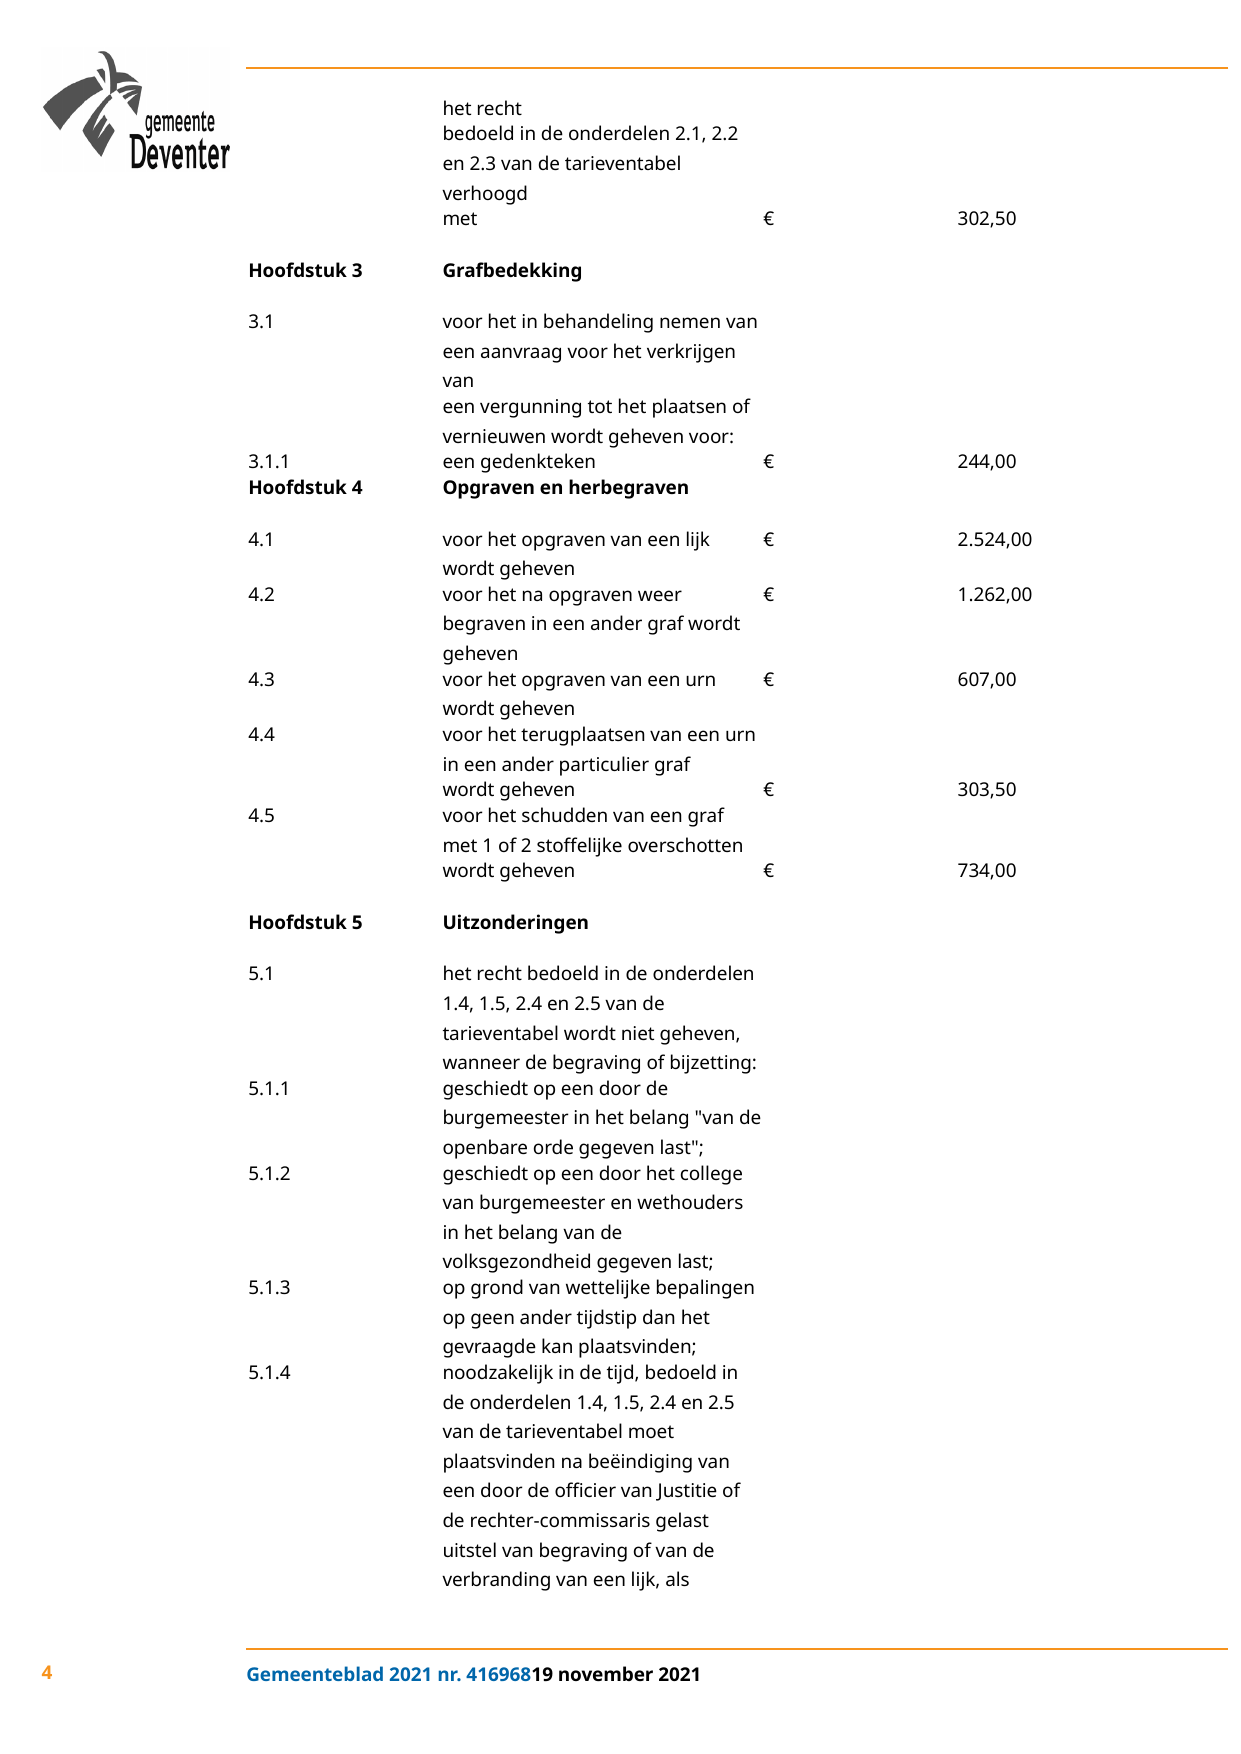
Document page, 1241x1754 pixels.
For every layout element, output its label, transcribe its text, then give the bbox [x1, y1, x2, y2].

table_cell [763, 257, 957, 283]
table_cell [958, 909, 1152, 935]
table_cell [958, 1160, 1152, 1274]
table_cell [958, 500, 1152, 526]
table_cell [248, 95, 442, 121]
table_cell Hoofdstuk 3 [248, 257, 442, 283]
table_cell [248, 858, 442, 883]
table_cell [958, 1359, 1152, 1592]
table_cell 5.1.1 [248, 1075, 442, 1160]
table_cell [442, 500, 763, 526]
table_cell 4.3 [248, 666, 442, 721]
table_cell [248, 883, 442, 909]
table_cell [763, 308, 957, 393]
table_cell [958, 231, 1152, 257]
table_cell [248, 283, 442, 308]
table_cell [763, 883, 957, 909]
table_cell [763, 1359, 957, 1592]
table_cell een gedenkteken [442, 449, 763, 474]
table_cell [958, 474, 1152, 500]
table_cell [958, 257, 1152, 283]
table_cell 2.524,00 [958, 526, 1152, 581]
table_cell [763, 121, 957, 205]
table_cell [248, 231, 442, 257]
table_cell [763, 1075, 957, 1160]
table_cell [763, 500, 957, 526]
table_cell het recht [442, 95, 763, 121]
table_cell voor het in behandeling nemen van een aanvraag voor het verkrijgen van [442, 308, 763, 393]
table_cell 734,00 [958, 858, 1152, 883]
table_cell [248, 121, 442, 205]
table_cell € [763, 205, 957, 231]
table_cell voor het opgraven van een lijk wordt geheven [442, 526, 763, 581]
table_cell 5.1.2 [248, 1160, 442, 1274]
table_cell [763, 909, 957, 935]
table_cell [958, 121, 1152, 205]
table_cell het recht bedoeld in de onderdelen 1.4, 1.5, 2.4 en 2.5 van de tarieventabel wordt niet geheven, wanneer de begraving of bijzetting: [442, 961, 763, 1075]
table_cell [958, 721, 1152, 777]
table_cell [442, 231, 763, 257]
table_cell € [763, 449, 957, 474]
table_cell 1.262,00 [958, 581, 1152, 666]
table_cell € [763, 526, 957, 581]
table_cell Hoofdstuk 5 [248, 909, 442, 935]
table_cell Hoofdstuk 4 [248, 474, 442, 500]
table_cell [763, 474, 957, 500]
table_cell 302,50 [958, 205, 1152, 231]
table_cell voor het na opgraven weer begraven in een ander graf wordt geheven [442, 581, 763, 666]
table_cell [442, 935, 763, 961]
table_cell [248, 393, 442, 448]
table_cell [958, 883, 1152, 909]
table_cell 4.4 [248, 721, 442, 777]
table_cell [763, 721, 957, 777]
table_cell 4.5 [248, 802, 442, 858]
table_cell met [442, 205, 763, 231]
table_cell Grafbedekking [442, 257, 763, 283]
table_cell [958, 283, 1152, 308]
table_cell [958, 393, 1152, 448]
table_cell [958, 1075, 1152, 1160]
table_cell Opgraven en herbegraven [442, 474, 763, 500]
table_cell 4.1 [248, 526, 442, 581]
table_cell noodzakelijk in de tijd, bedoeld in de onderdelen 1.4, 1.5, 2.4 en 2.5 van de tarieventabel moet plaatsvinden na beëindiging van een door de officier van Justitie of de rechter-commissaris gelast uitstel van begraving of van de verbranding van een lijk, als [442, 1359, 763, 1592]
table_cell [763, 935, 957, 961]
table_cell [763, 961, 957, 1075]
table_cell [248, 500, 442, 526]
table_cell bedoeld in de onderdelen 2.1, 2.2 en 2.3 van de tarieventabel verhoogd [442, 121, 763, 205]
table_cell [248, 777, 442, 802]
table_cell [763, 231, 957, 257]
picture [41, 47, 231, 172]
table_cell [763, 802, 957, 858]
table_cell € [763, 858, 957, 883]
table_cell € [763, 777, 957, 802]
table_cell [248, 205, 442, 231]
table_cell op grond van wettelijke bepalingen op geen ander tijdstip dan het gevraagde kan plaatsvinden; [442, 1274, 763, 1359]
table_cell 4.2 [248, 581, 442, 666]
table_cell 3.1 [248, 308, 442, 393]
table_cell voor het terugplaatsen van een urn in een ander particulier graf [442, 721, 763, 777]
table_cell [248, 935, 442, 961]
table_cell [763, 1160, 957, 1274]
table_cell € [763, 666, 957, 721]
table_cell [958, 961, 1152, 1075]
table_cell [763, 1274, 957, 1359]
table_cell geschiedt op een door de burgemeester in het belang "van de openbare orde gegeven last"; [442, 1075, 763, 1160]
table_cell [763, 95, 1152, 121]
table_cell wordt geheven [442, 858, 763, 883]
table_cell [442, 283, 763, 308]
table_cell [958, 1274, 1152, 1359]
table_cell 5.1.3 [248, 1274, 442, 1359]
table_cell 244,00 [958, 449, 1152, 474]
table_cell [763, 283, 957, 308]
table_cell [763, 393, 957, 448]
table_cell [958, 935, 1152, 961]
table_cell € [763, 581, 957, 666]
table_cell Uitzonderingen [442, 909, 763, 935]
table_cell 607,00 [958, 666, 1152, 721]
table_cell geschiedt op een door het college van burgemeester en wethouders in het belang van de volksgezondheid gegeven last; [442, 1160, 763, 1274]
table_cell 5.1 [248, 961, 442, 1075]
table_cell een vergunning tot het plaatsen of vernieuwen wordt geheven voor: [442, 393, 763, 448]
table_cell 303,50 [958, 777, 1152, 802]
table_cell [958, 802, 1152, 858]
table_cell voor het opgraven van een urn wordt geheven [442, 666, 763, 721]
table_cell 5.1.4 [248, 1359, 442, 1592]
table_cell 3.1.1 [248, 449, 442, 474]
table_cell [958, 308, 1152, 393]
table_cell [442, 883, 763, 909]
table_cell wordt geheven [442, 777, 763, 802]
table_cell voor het schudden van een graf met 1 of 2 stoffelijke overschotten [442, 802, 763, 858]
